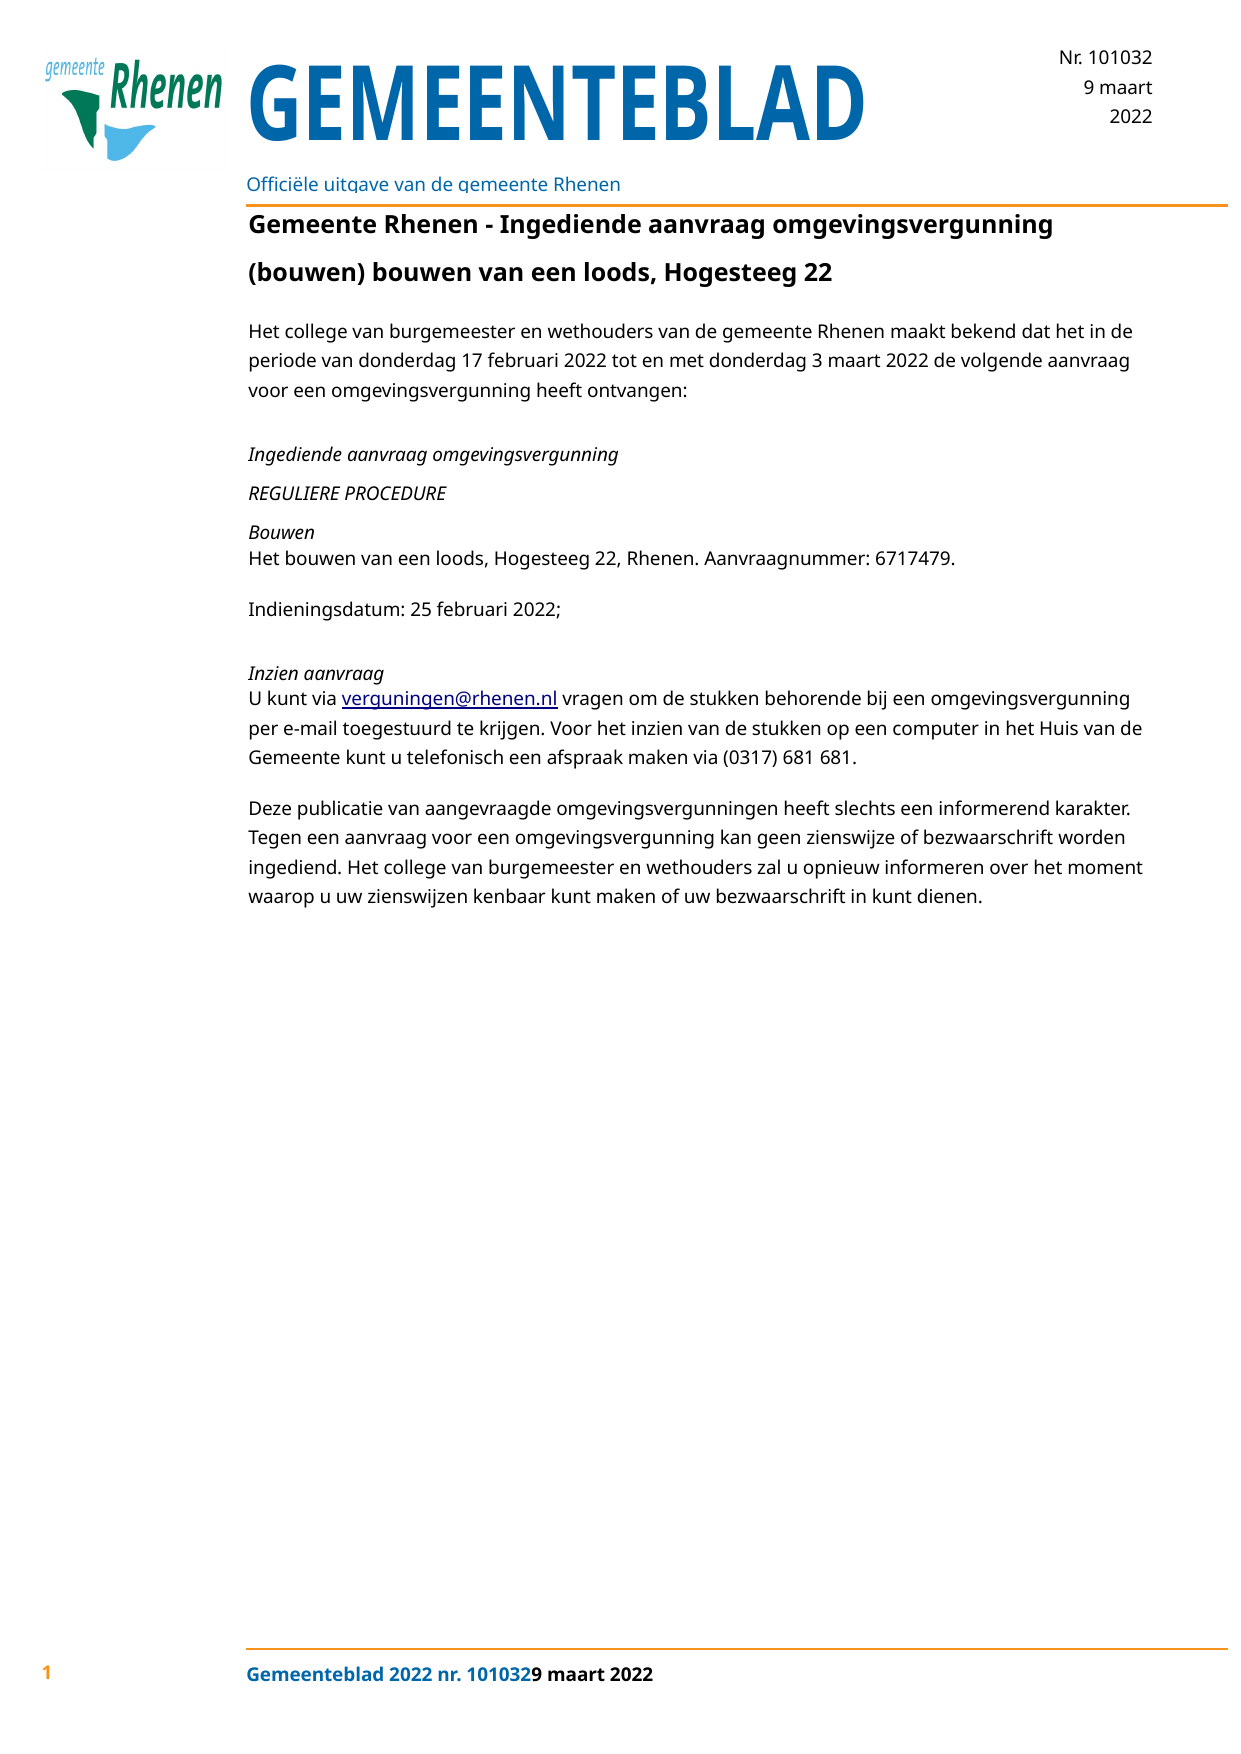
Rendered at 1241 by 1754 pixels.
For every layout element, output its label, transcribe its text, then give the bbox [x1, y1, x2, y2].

text REGULIERE PROCEDURE [248, 480, 1152, 506]
text Deze publicatie van aangevraagde omgevingsvergunningen heeft slechts een informerend karakter. Tegen een aanvraag voor een omgevingsvergunning kan geen zienswijze of bezwaarschrift worden ingediend. Het college van burgemeester en wethouders zal u opnieuw informeren over het moment waarop u uw zienswijzen kenbaar kunt maken of uw bezwaarschrift in kunt dienen. [248, 795, 1152, 909]
text Het college van burgemeester en wethouders van de gemeente Rhenen maakt bekend dat het in de periode van donderdag 17 februari 2022 tot en met donderdag 3 maart 2022 de volgende aanvraag voor een omgevingsvergunning heeft ontvangen: [248, 318, 1152, 403]
picture [41, 47, 231, 172]
text Ingediende aanvraag omgevingsvergunning [248, 441, 1152, 467]
text Indieningsdatum: 25 februari 2022; [248, 596, 1152, 621]
text Het bouwen van een loods, Hogesteeg 22, Rhenen. Aanvraagnummer: 6717479. [248, 545, 1152, 571]
text Bouwen [248, 519, 1152, 545]
text Gemeente Rhenen - Ingediende aanvraag omgevingsvergunning (bouwen) bouwen van een loods, Hogesteeg 22 [248, 207, 1152, 288]
text Inzien aanvraag [248, 660, 1152, 685]
text U kunt via verguningen@rhenen.nl vragen om de stukken behorende bij een omgevingsvergunning per e-mail toegestuurd te krijgen. Voor het inzien van de stukken op een computer in het Huis van de Gemeente kunt u telefonisch een afspraak maken via (0317) 681 681. [248, 685, 1152, 770]
